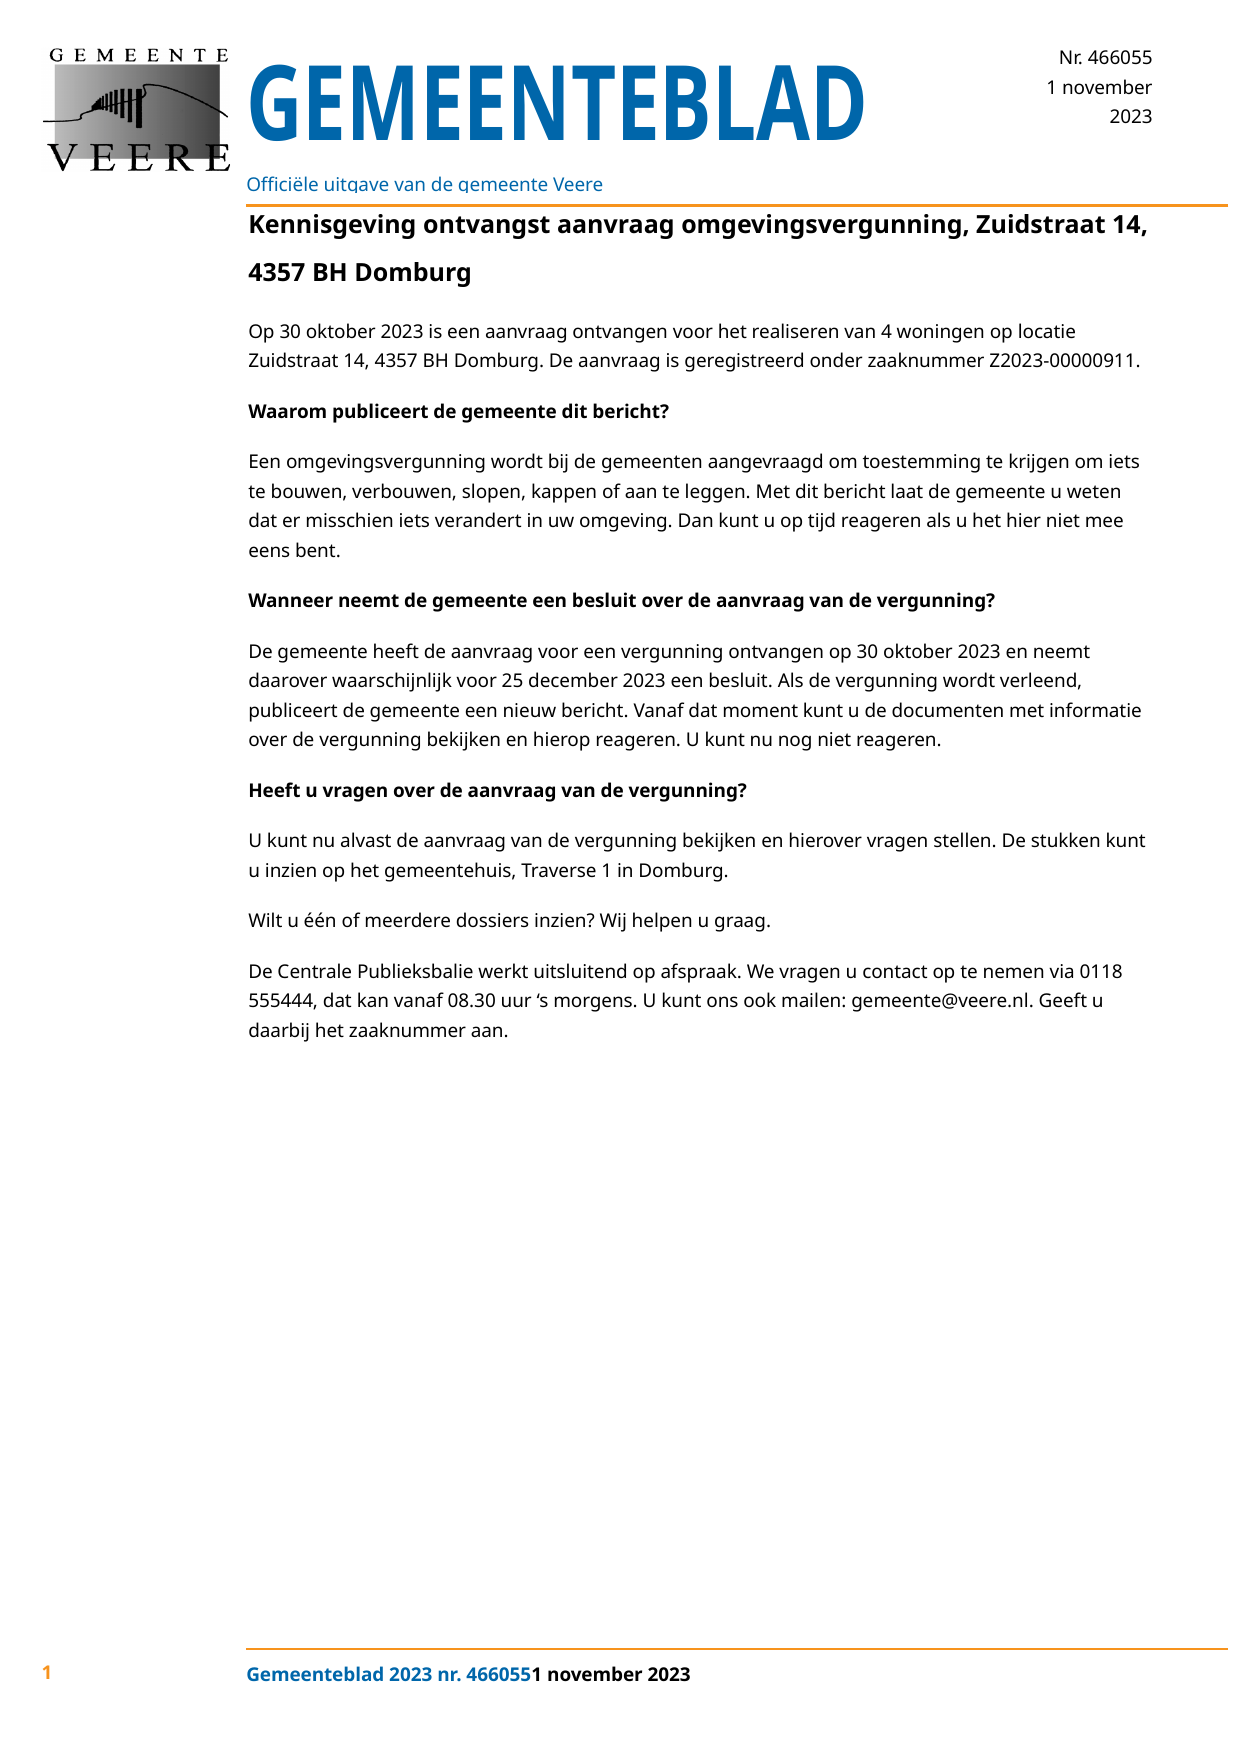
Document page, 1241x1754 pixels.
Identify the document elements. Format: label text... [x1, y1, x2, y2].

text De gemeente heeft de aanvraag voor een vergunning ontvangen op 30 oktober 2023 en neemt daarover waarschijnlijk voor 25 december 2023 een besluit. Als de vergunning wordt verleend, publiceert de gemeente een nieuw bericht. Vanaf dat moment kunt u de documenten met informatie over de vergunning bekijken en hierop reageren. U kunt nu nog niet reageren. [248, 638, 1152, 752]
text Heeft u vragen over de aanvraag van de vergunning? [248, 777, 1152, 803]
text Kennisgeving ontvangst aanvraag omgevingsvergunning, Zuidstraat 14, 4357 BH Domburg [248, 207, 1152, 288]
text Een omgevingsvergunning wordt bij de gemeenten aangevraagd om toestemming te krijgen om iets te bouwen, verbouwen, slopen, kappen of aan te leggen. Met dit bericht laat de gemeente u weten dat er misschien iets verandert in uw omgeving. Dan kunt u op tijd reageren als u het hier niet mee eens bent. [248, 448, 1152, 563]
text De Centrale Publieksbalie werkt uitsluitend op afspraak. We vragen u contact op te nemen via 0118 555444, dat kan vanaf 08.30 uur ‘s morgens. U kunt ons ook mailen: gemeente@veere.nl. Geeft u daarbij het zaaknummer aan. [248, 958, 1152, 1043]
text U kunt nu alvast de aanvraag van de vergunning bekijken en hierover vragen stellen. De stukken kunt u inzien op het gemeentehuis, Traverse 1 in Domburg. [248, 827, 1152, 883]
text Wanneer neemt de gemeente een besluit over de aanvraag van de vergunning? [248, 587, 1152, 613]
text Op 30 oktober 2023 is een aanvraag ontvangen voor het realiseren van 4 woningen op locatie Zuidstraat 14, 4357 BH Domburg. De aanvraag is geregistreerd onder zaaknummer Z2023-00000911. [248, 318, 1152, 373]
text Wilt u één of meerdere dossiers inzien? Wij helpen u graag. [248, 907, 1152, 933]
text Waarom publiceert de gemeente dit bericht? [248, 398, 1152, 424]
picture [41, 47, 231, 172]
